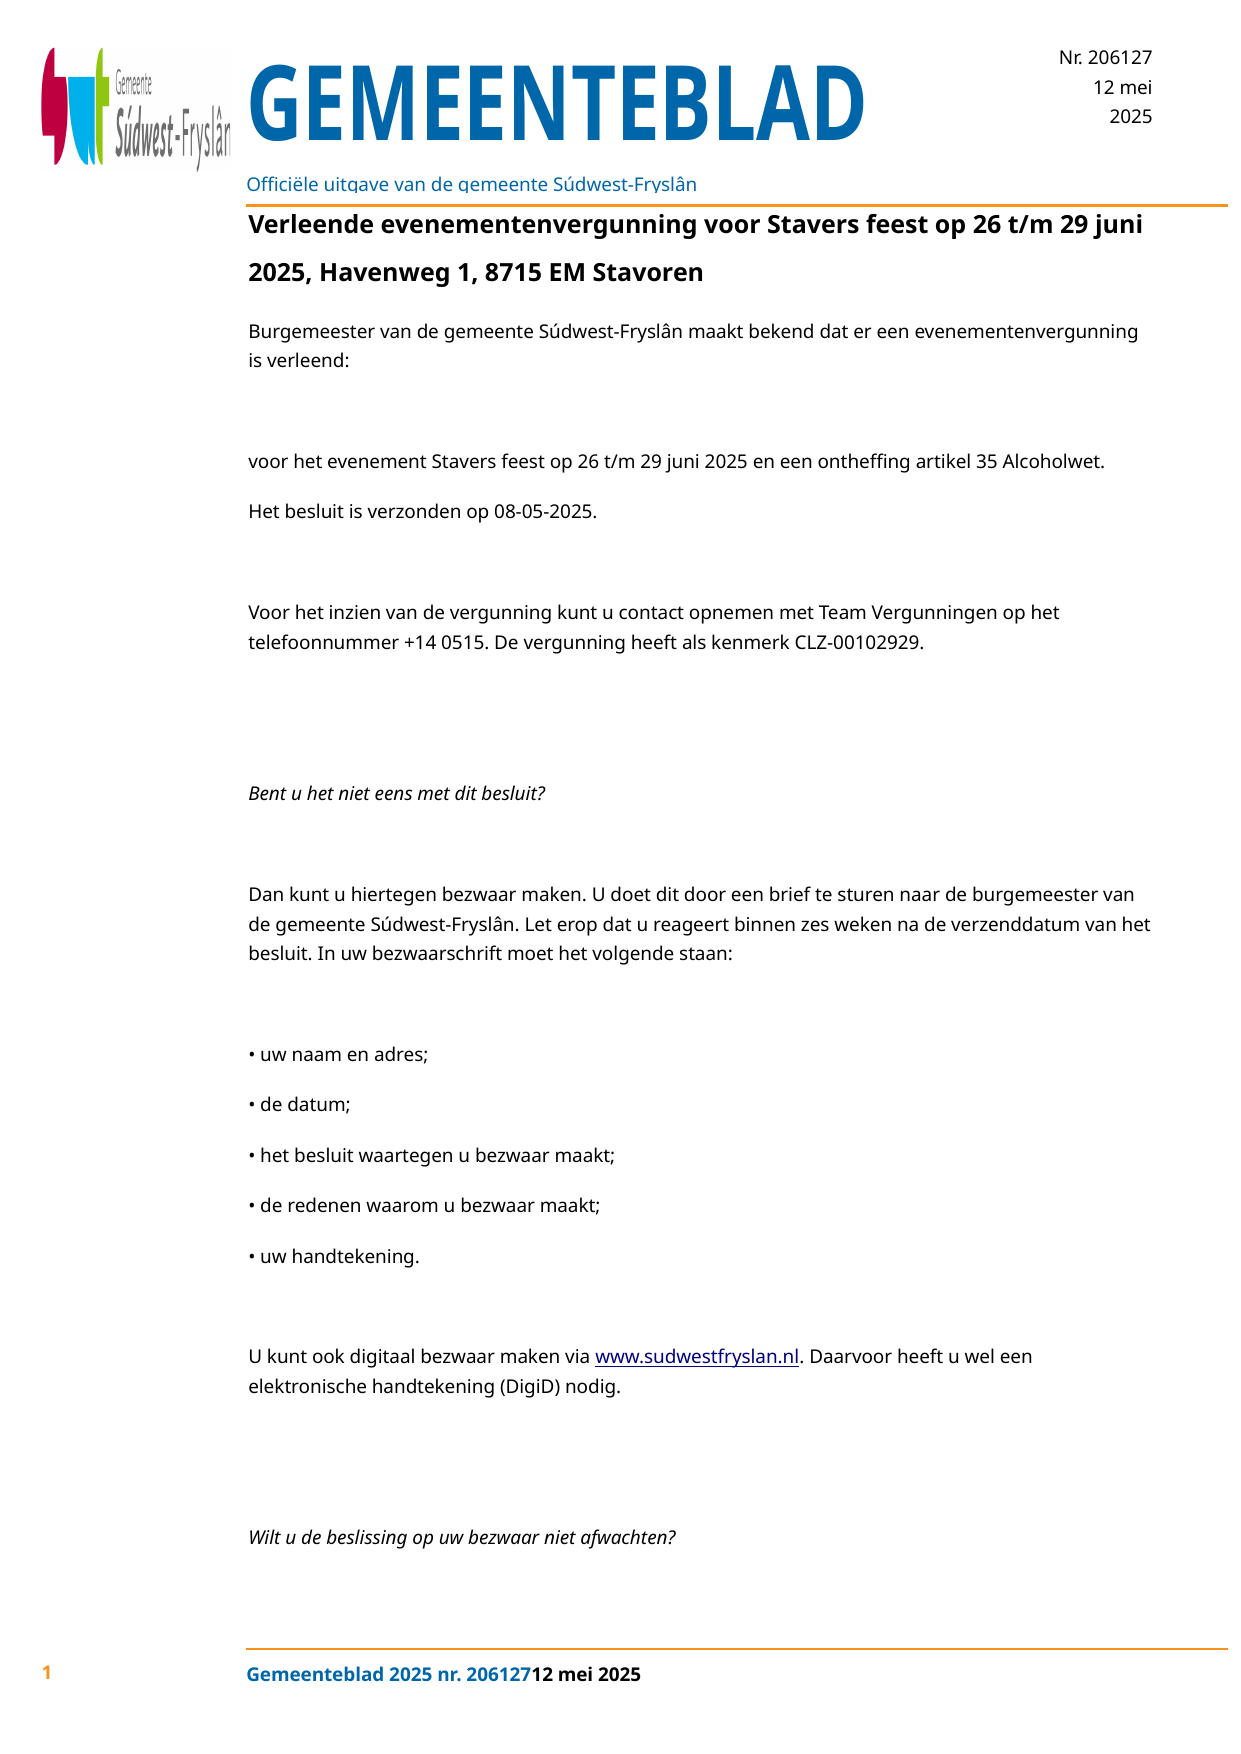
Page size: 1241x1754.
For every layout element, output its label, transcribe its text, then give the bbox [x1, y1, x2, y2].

text Bent u het niet eens met dit besluit? [248, 780, 1152, 806]
text voor het evenement Stavers feest op 26 t/m 29 juni 2025 en een ontheffing artikel 35 Alcoholwet. [248, 448, 1152, 474]
text Wilt u de beslissing op uw bezwaar niet afwachten? [248, 1524, 1152, 1550]
text • de redenen waarom u bezwaar maakt; [248, 1192, 1152, 1218]
text Burgemeester van de gemeente Súdwest-Fryslân maakt bekend dat er een evenementenvergunning is verleend: [248, 318, 1152, 373]
text Dan kunt u hiertegen bezwaar maken. U doet dit door een brief te sturen naar de burgemeester van de gemeente Súdwest-Fryslân. Let erop dat u reageert binnen zes weken na de verzenddatum van het besluit. In uw bezwaarschrift moet het volgende staan: [248, 881, 1152, 966]
text Voor het inzien van de vergunning kunt u contact opnemen met Team Vergunningen op het telefoonnummer +14 0515. De vergunning heeft als kenmerk CLZ-00102929. [248, 599, 1152, 655]
text • de datum; [248, 1092, 1152, 1117]
text Verleende evenementenvergunning voor Stavers feest op 26 t/m 29 juni 2025, Havenweg 1, 8715 EM Stavoren [248, 207, 1152, 288]
text U kunt ook digitaal bezwaar maken via www.sudwestfryslan.nl. Daarvoor heeft u wel een elektronische handtekening (DigiD) nodig. [248, 1344, 1152, 1399]
picture [41, 47, 231, 172]
text • uw naam en adres; [248, 1041, 1152, 1067]
text • het besluit waartegen u bezwaar maakt; [248, 1142, 1152, 1168]
text Het besluit is verzonden op 08-05-2025. [248, 499, 1152, 524]
text • uw handtekening. [248, 1243, 1152, 1269]
